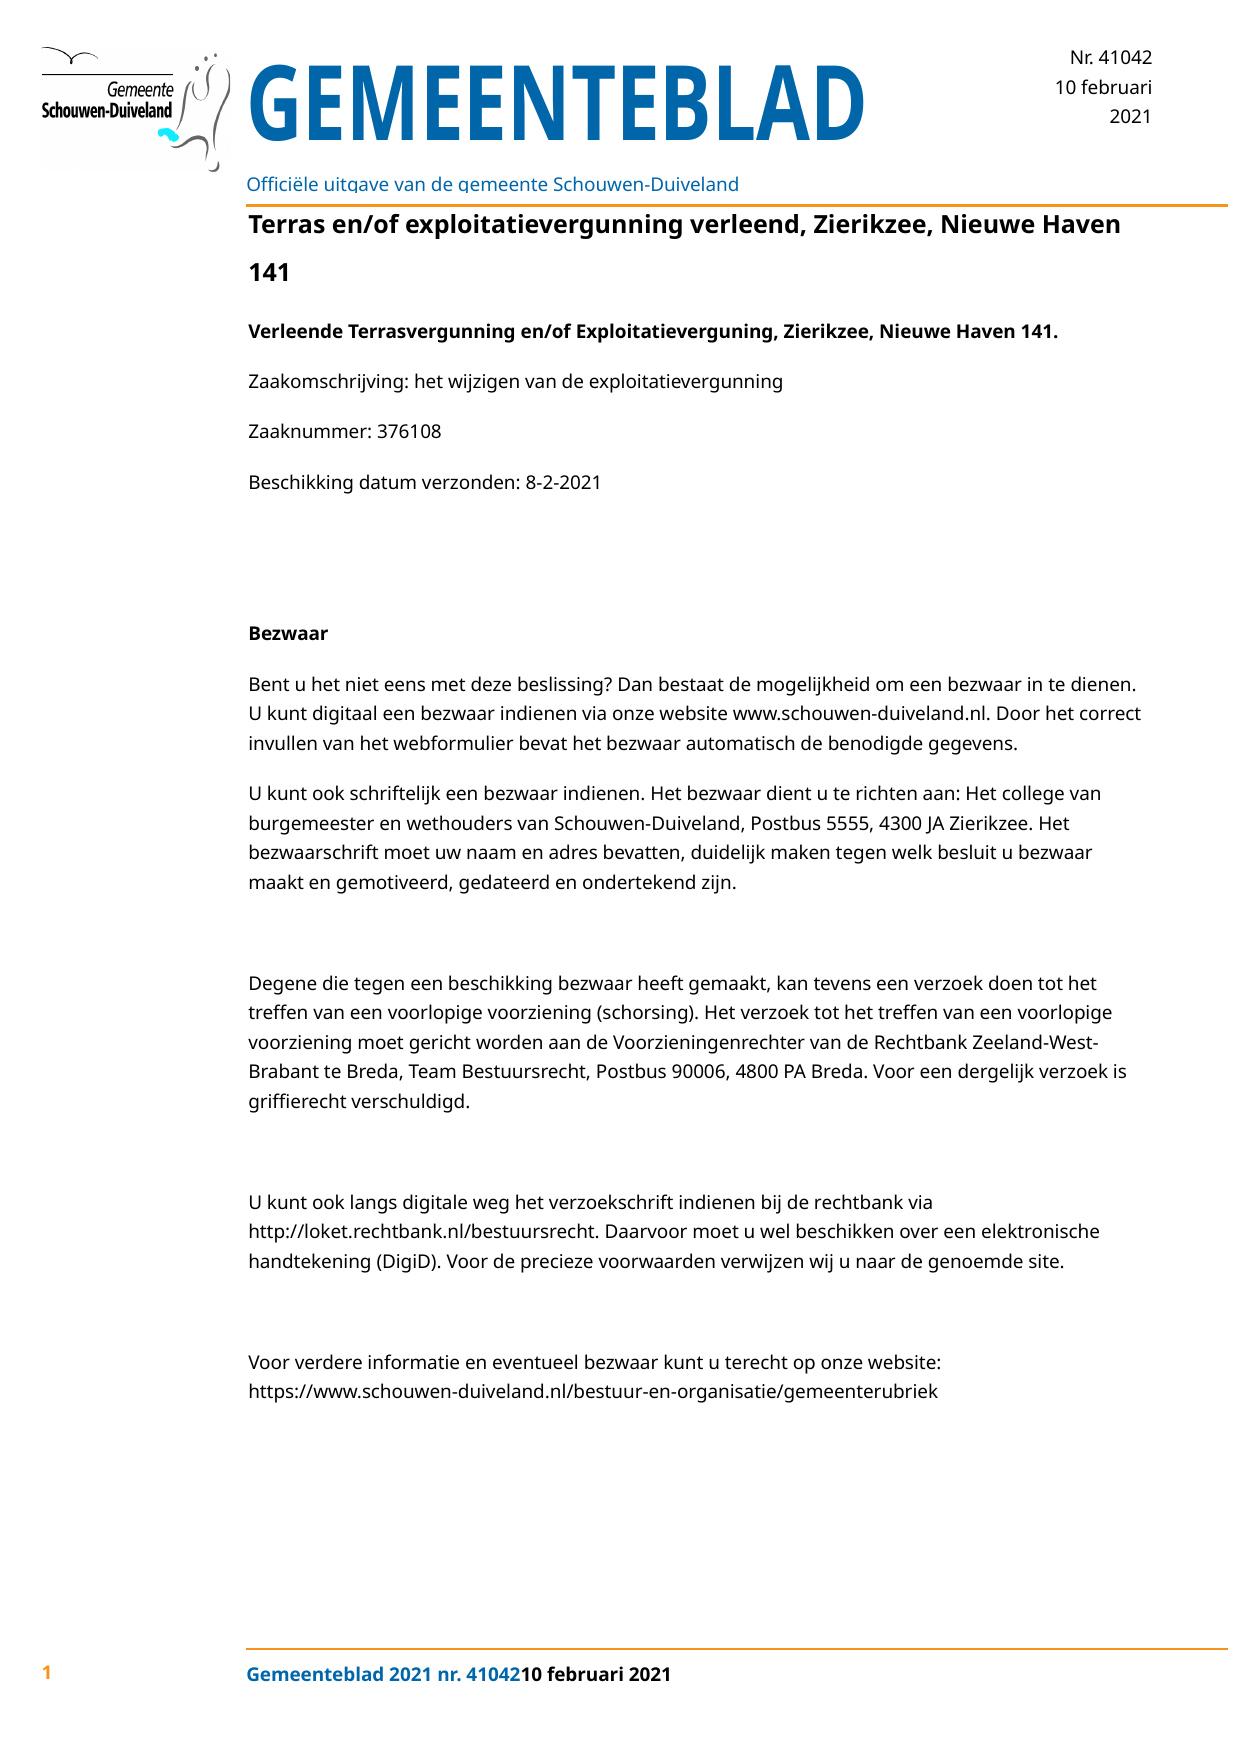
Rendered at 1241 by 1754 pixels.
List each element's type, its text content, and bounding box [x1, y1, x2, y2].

text Verleende Terrasvergunning en/of Exploitatieverguning, Zierikzee, Nieuwe Haven 141. [248, 318, 1152, 344]
text Beschikking datum verzonden: 8-2-2021 [248, 469, 1152, 495]
text Terras en/of exploitatievergunning verleend, Zierikzee, Nieuwe Haven 141 [248, 207, 1152, 288]
text Bezwaar [248, 620, 1152, 646]
text U kunt ook schriftelijk een bezwaar indienen. Het bezwaar dient u te richten aan: Het college van burgemeester en wethouders van Schouwen-Duiveland, Postbus 5555, 4300 JA Zierikzee. Het bezwaarschrift moet uw naam en adres bevatten, duidelijk maken tegen welk besluit u bezwaar maakt en gemotiveerd, gedateerd en ondertekend zijn. [248, 780, 1152, 895]
text Zaaknummer: 376108 [248, 419, 1152, 444]
text Zaakomschrijving: het wijzigen van de exploitatievergunning [248, 368, 1152, 394]
text Bent u het niet eens met deze beslissing? Dan bestaat de mogelijkheid om een bezwaar in te dienen. U kunt digitaal een bezwaar indienen via onze website www.schouwen-duiveland.nl. Door het correct invullen van het webformulier bevat het bezwaar automatisch de benodigde gegevens. [248, 671, 1152, 756]
picture [41, 47, 231, 172]
text Degene die tegen een beschikking bezwaar heeft gemaakt, kan tevens een verzoek doen tot het treffen van een voorlopige voorziening (schorsing). Het verzoek tot het treffen van een voorlopige voorziening moet gericht worden aan de Voorzieningenrechter van de Rechtbank Zeeland-West-Brabant te Breda, Team Bestuursrecht, Postbus 90006, 4800 PA Breda. Voor een dergelijk verzoek is griffierecht verschuldigd. [248, 970, 1152, 1114]
text U kunt ook langs digitale weg het verzoekschrift indienen bij de rechtbank via http://loket.rechtbank.nl/bestuursrecht. Daarvoor moet u wel beschikken over een elektronische handtekening (DigiD). Voor de precieze voorwaarden verwijzen wij u naar de genoemde site. [248, 1189, 1152, 1274]
text Voor verdere informatie en eventueel bezwaar kunt u terecht op onze website: https://www.schouwen-duiveland.nl/bestuur-en-organisatie/gemeenterubriek [248, 1349, 1152, 1404]
